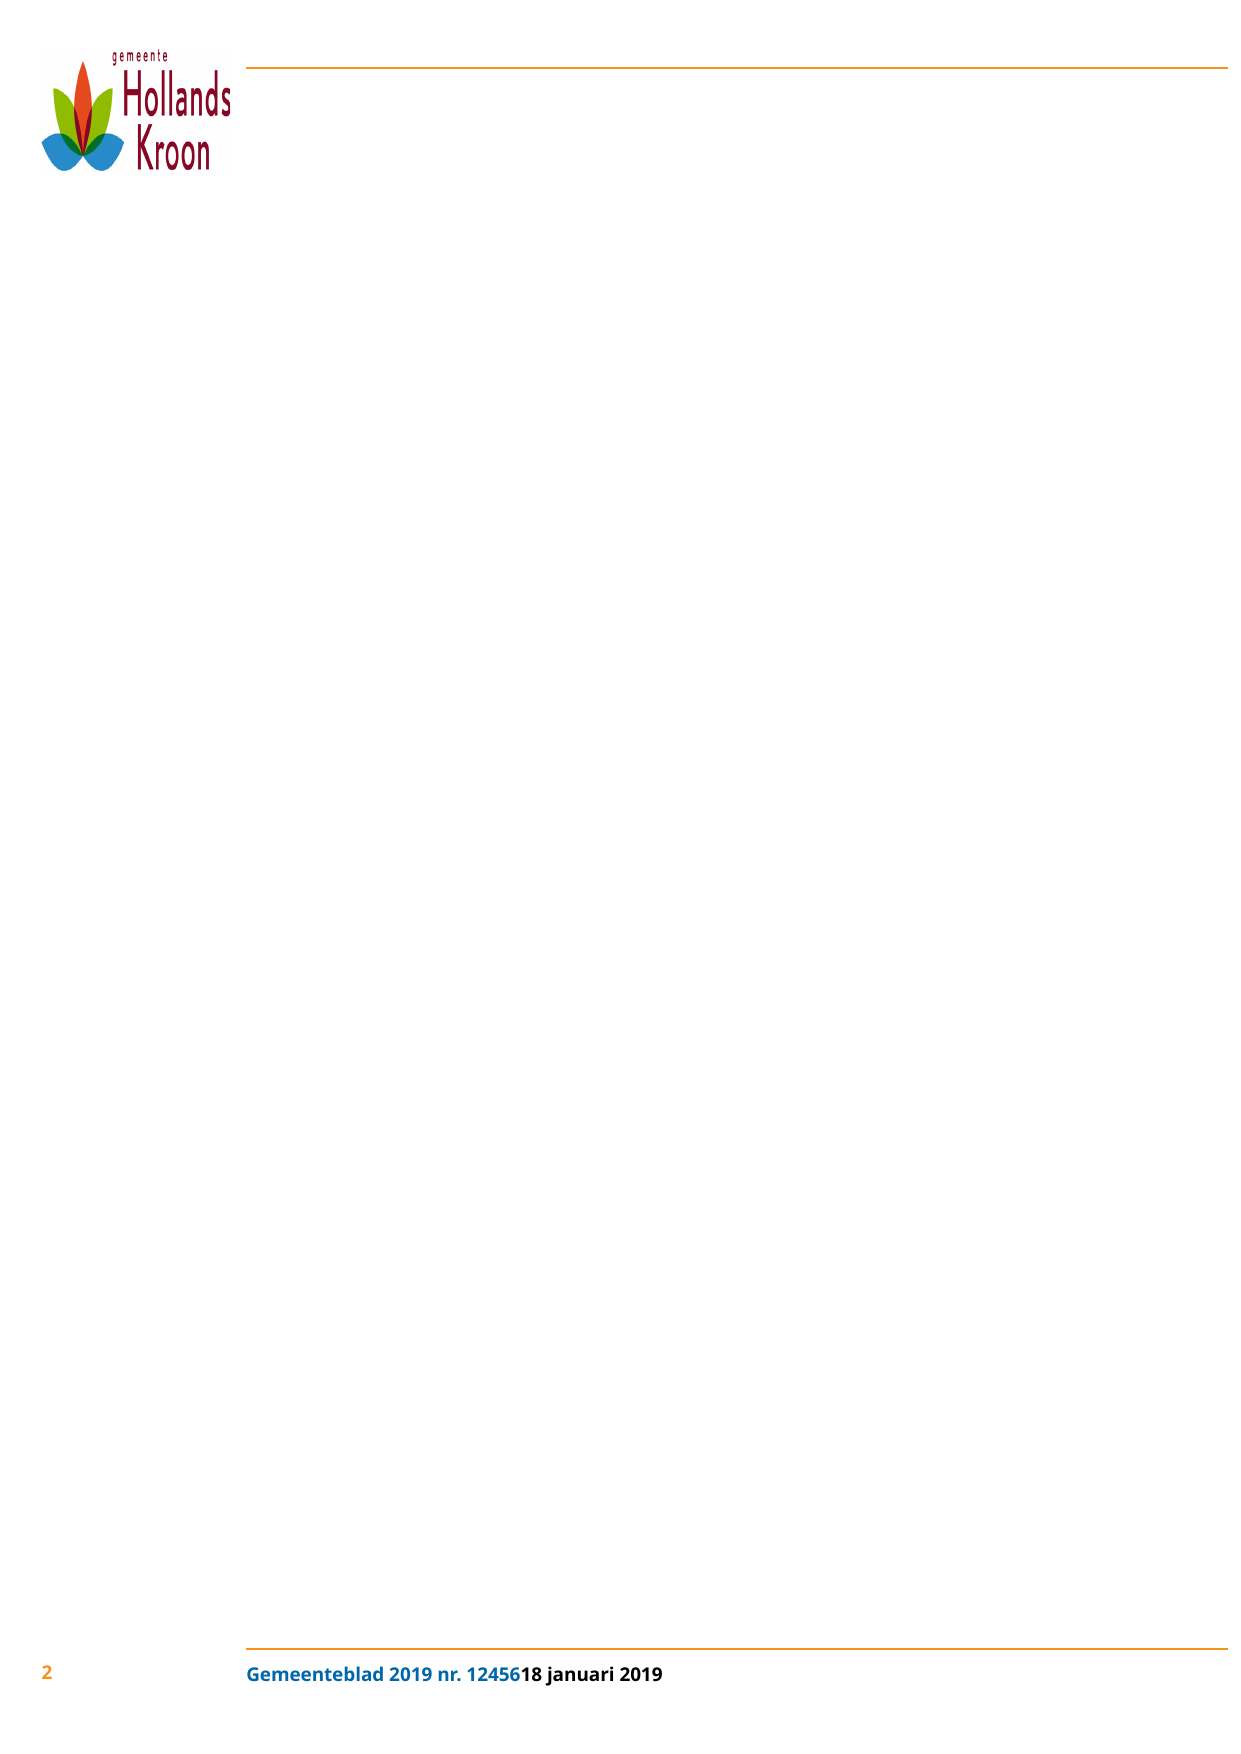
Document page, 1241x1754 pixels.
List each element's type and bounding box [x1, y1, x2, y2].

picture [41, 47, 231, 172]
